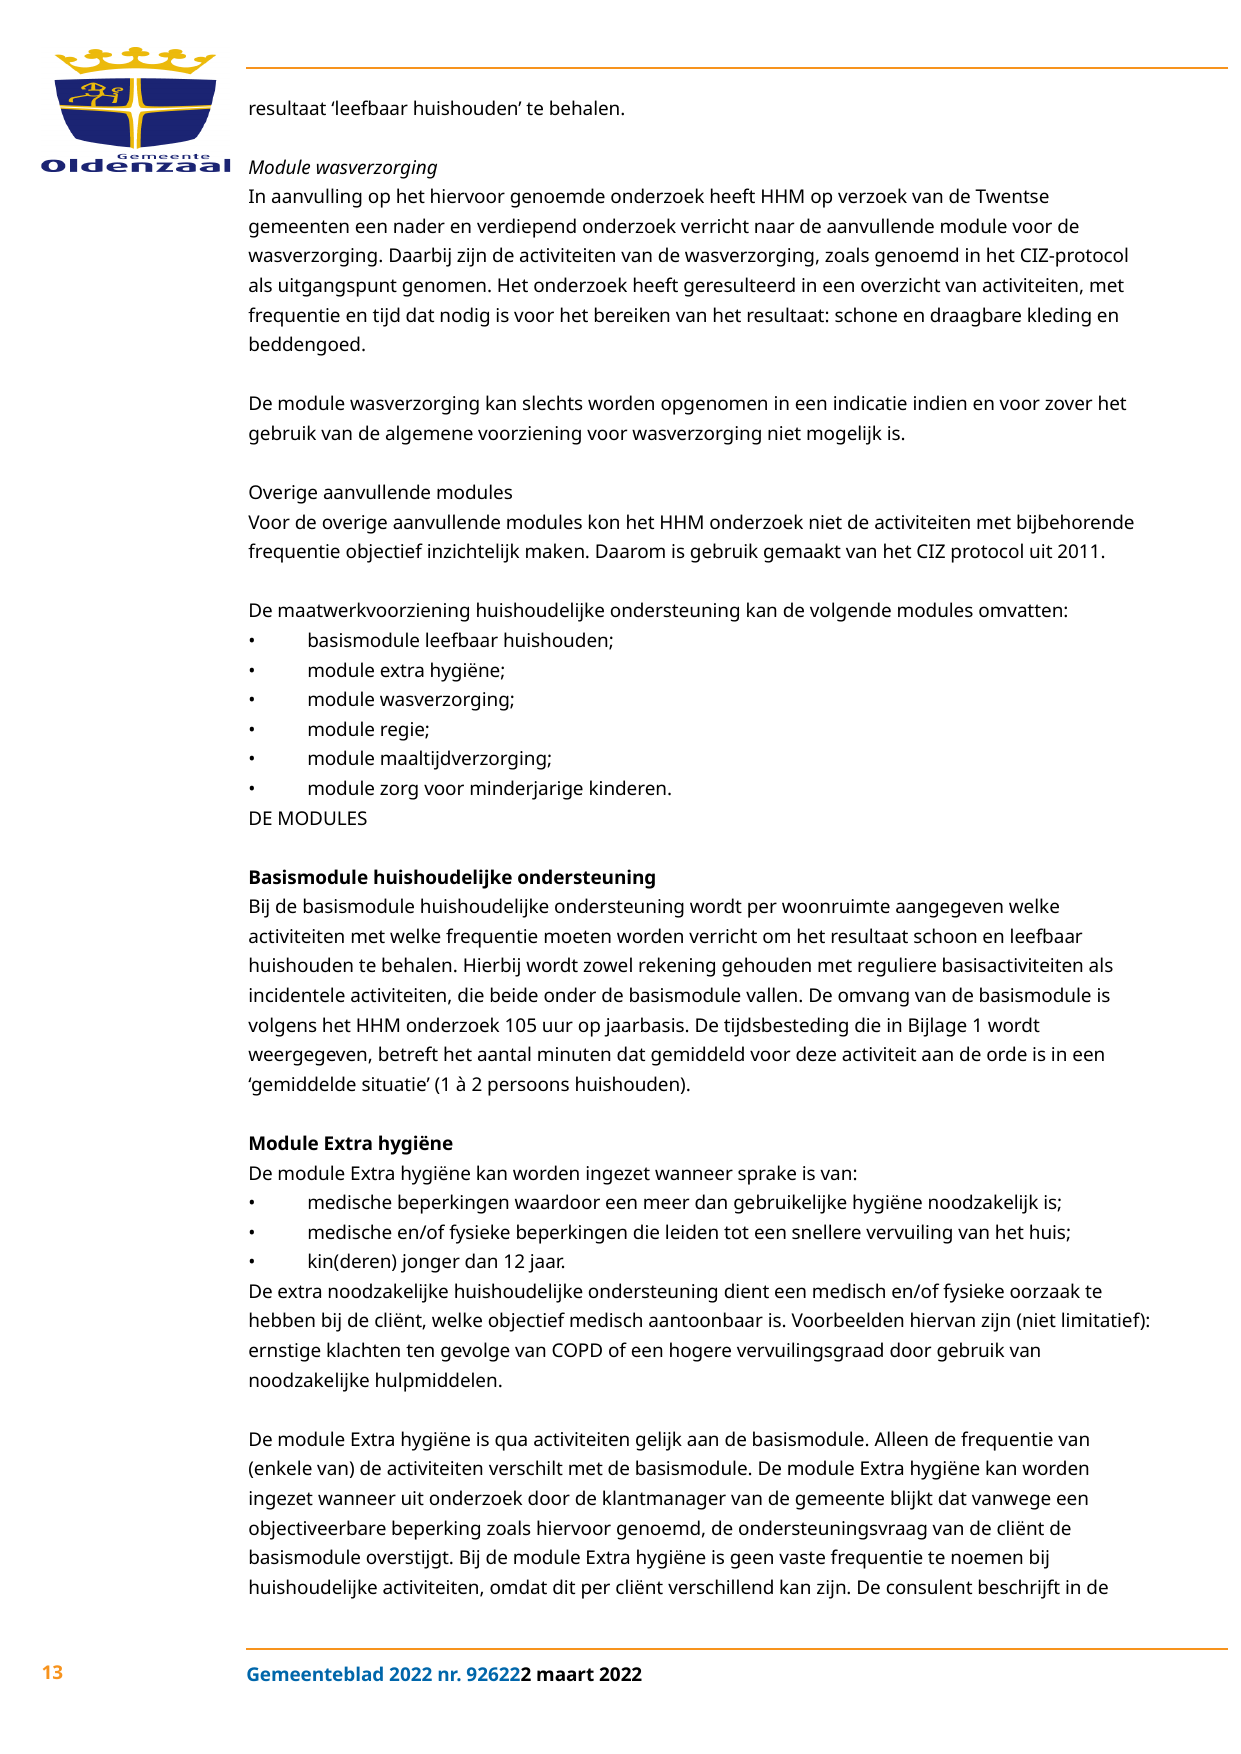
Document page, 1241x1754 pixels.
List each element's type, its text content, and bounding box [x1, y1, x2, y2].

text De extra noodzakelijke huishoudelijke ondersteuning dient een medisch en/of fysieke oorzaak te hebben bij de cliënt, welke objectief medisch aantoonbaar is. Voorbeelden hiervan zijn (niet limitatief): ernstige klachten ten gevolge van COPD of een hogere vervuilingsgraad door gebruik van noodzakelijke hulpmiddelen. [248, 1278, 1152, 1393]
text De maatwerkvoorziening huishoudelijke ondersteuning kan de volgende modules omvatten: [248, 598, 1152, 623]
list module extra hygiëne; [248, 657, 1152, 683]
picture [41, 47, 231, 172]
text Basismodule huishoudelijke ondersteuning [248, 864, 1152, 890]
text De module Extra hygiëne kan worden ingezet wanneer sprake is van: [248, 1160, 1152, 1186]
text Module Extra hygiëne [248, 1130, 1152, 1156]
list module wasverzorging; [248, 686, 1152, 712]
text De module wasverzorging kan slechts worden opgenomen in een indicatie indien en voor zover het gebruik van de algemene voorziening voor wasverzorging niet mogelijk is. [248, 391, 1152, 446]
text DE MODULES [248, 805, 1152, 831]
text De module Extra hygiëne is qua activiteiten gelijk aan de basismodule. Alleen de frequentie van (enkele van) de activiteiten verschilt met de basismodule. De module Extra hygiëne kan worden ingezet wanneer uit onderzoek door de klantmanager van de gemeente blijkt dat vanwege een objectiveerbare beperking zoals hiervoor genoemd, de ondersteuningsvraag van de cliënt de basismodule overstijgt. Bij de module Extra hygiëne is geen vaste frequentie te noemen bij huishoudelijke activiteiten, omdat dit per cliënt verschillend kan zijn. De consulent beschrijft in de [248, 1426, 1152, 1600]
list kin(deren) jonger dan 12 jaar. [248, 1248, 1152, 1274]
text Bij de basismodule huishoudelijke ondersteuning wordt per woonruimte aangegeven welke activiteiten met welke frequentie moeten worden verricht om het resultaat schoon en leefbaar huishouden te behalen. Hierbij wordt zowel rekening gehouden met reguliere basisactiviteiten als incidentele activiteiten, die beide onder de basismodule vallen. De omvang van de basismodule is volgens het HHM onderzoek 105 uur op jaarbasis. De tijdsbesteding die in Bijlage 1 wordt weergegeven, betreft het aantal minuten dat gemiddeld voor deze activiteit aan de orde is in een ‘gemiddelde situatie’ (1 à 2 persoons huishouden). [248, 893, 1152, 1097]
list medische en/of fysieke beperkingen die leiden tot een snellere vervuiling van het huis; [248, 1219, 1152, 1245]
list basismodule leefbaar huishouden; [248, 627, 1152, 653]
text resultaat ‘leefbaar huishouden’ te behalen. [248, 95, 1152, 121]
list module maaltijdverzorging; [248, 746, 1152, 771]
list module zorg voor minderjarige kinderen. [248, 775, 1152, 801]
list module regie; [248, 716, 1152, 742]
text Voor de overige aanvullende modules kon het HHM onderzoek niet de activiteiten met bijbehorende frequentie objectief inzichtelijk maken. Daarom is gebruik gemaakt van het CIZ protocol uit 2011. [248, 509, 1152, 564]
text Module wasverzorging [248, 154, 1152, 180]
list medische beperkingen waardoor een meer dan gebruikelijke hygiëne noodzakelijk is; [248, 1189, 1152, 1215]
text In aanvulling op het hiervoor genoemde onderzoek heeft HHM op verzoek van de Twentse gemeenten een nader en verdiepend onderzoek verricht naar de aanvullende module voor de wasverzorging. Daarbij zijn de activiteiten van de wasverzorging, zoals genoemd in het CIZ-protocol als uitgangspunt genomen. Het onderzoek heeft geresulteerd in een overzicht van activiteiten, met frequentie en tijd dat nodig is voor het bereiken van het resultaat: schone en draagbare kleding en beddengoed. [248, 183, 1152, 357]
text Overige aanvullende modules [248, 479, 1152, 505]
